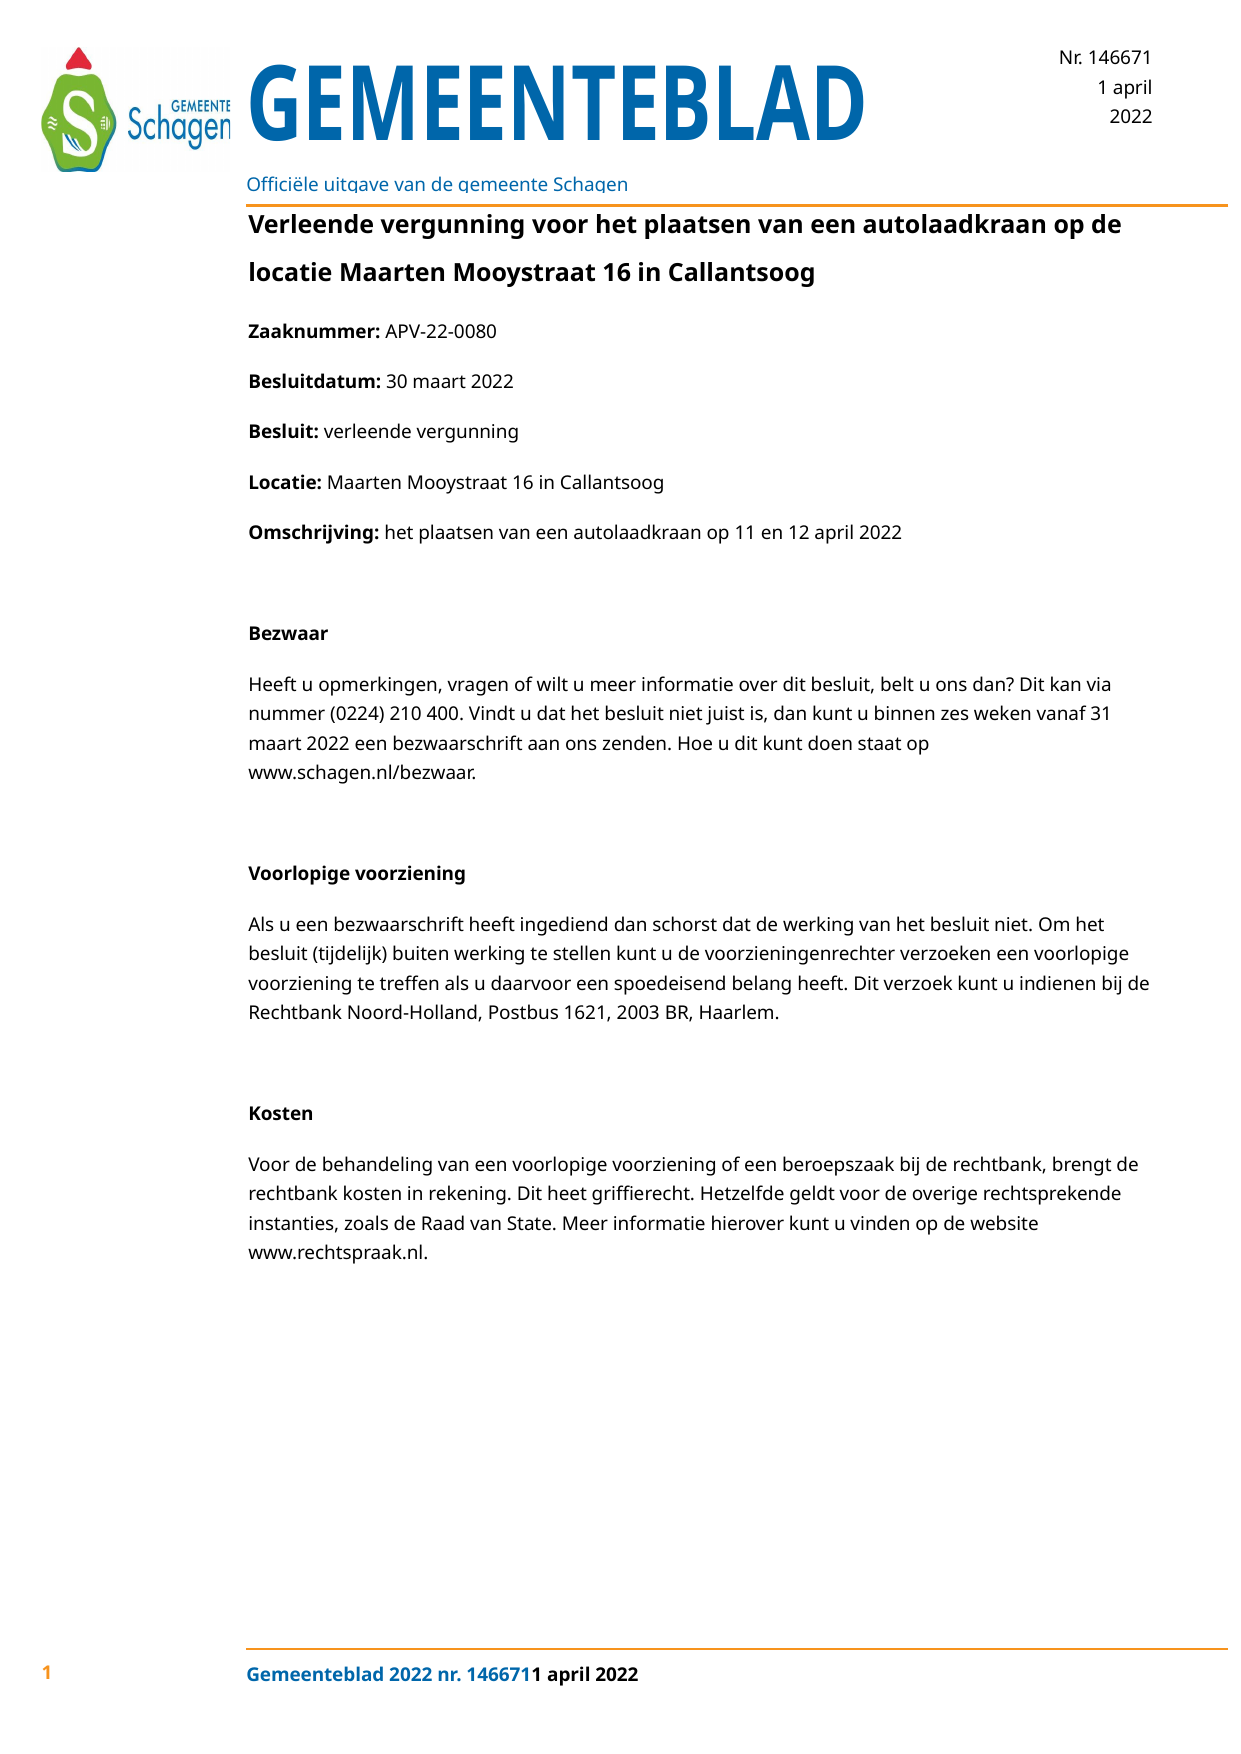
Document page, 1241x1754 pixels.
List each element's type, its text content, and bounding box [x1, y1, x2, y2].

text Locatie: Maarten Mooystraat 16 in Callantsoog [248, 469, 1152, 495]
text Kosten [248, 1100, 1152, 1126]
text Omschrijving: het plaatsen van een autolaadkraan op 11 en 12 april 2022 [248, 519, 1152, 545]
text Bezwaar [248, 620, 1152, 646]
text Verleende vergunning voor het plaatsen van een autolaadkraan op de locatie Maarten Mooystraat 16 in Callantsoog [248, 207, 1152, 288]
text Als u een bezwaarschrift heeft ingediend dan schorst dat de werking van het besluit niet. Om het besluit (tijdelijk) buiten werking te stellen kunt u de voorzieningenrechter verzoeken een voorlopige voorziening te treffen als u daarvoor een spoedeisend belang heeft. Dit verzoek kunt u indienen bij de Rechtbank Noord-Holland, Postbus 1621, 2003 BR, Haarlem. [248, 911, 1152, 1025]
text Voorlopige voorziening [248, 860, 1152, 886]
picture [41, 47, 231, 172]
text Zaaknummer: APV-22-0080 [248, 318, 1152, 344]
text Heeft u opmerkingen, vragen of wilt u meer informatie over dit besluit, belt u ons dan? Dit kan via nummer (0224) 210 400. Vindt u dat het besluit niet juist is, dan kunt u binnen zes weken vanaf 31 maart 2022 een bezwaarschrift aan ons zenden. Hoe u dit kunt doen staat op www.schagen.nl/bezwaar. [248, 671, 1152, 785]
text Besluit: verleende vergunning [248, 419, 1152, 444]
text Besluitdatum: 30 maart 2022 [248, 368, 1152, 394]
text Voor de behandeling van een voorlopige voorziening of een beroepszaak bij de rechtbank, brengt de rechtbank kosten in rekening. Dit heet griffierecht. Hetzelfde geldt voor de overige rechtsprekende instanties, zoals de Raad van State. Meer informatie hierover kunt u vinden op de website www.rechtspraak.nl. [248, 1151, 1152, 1265]
